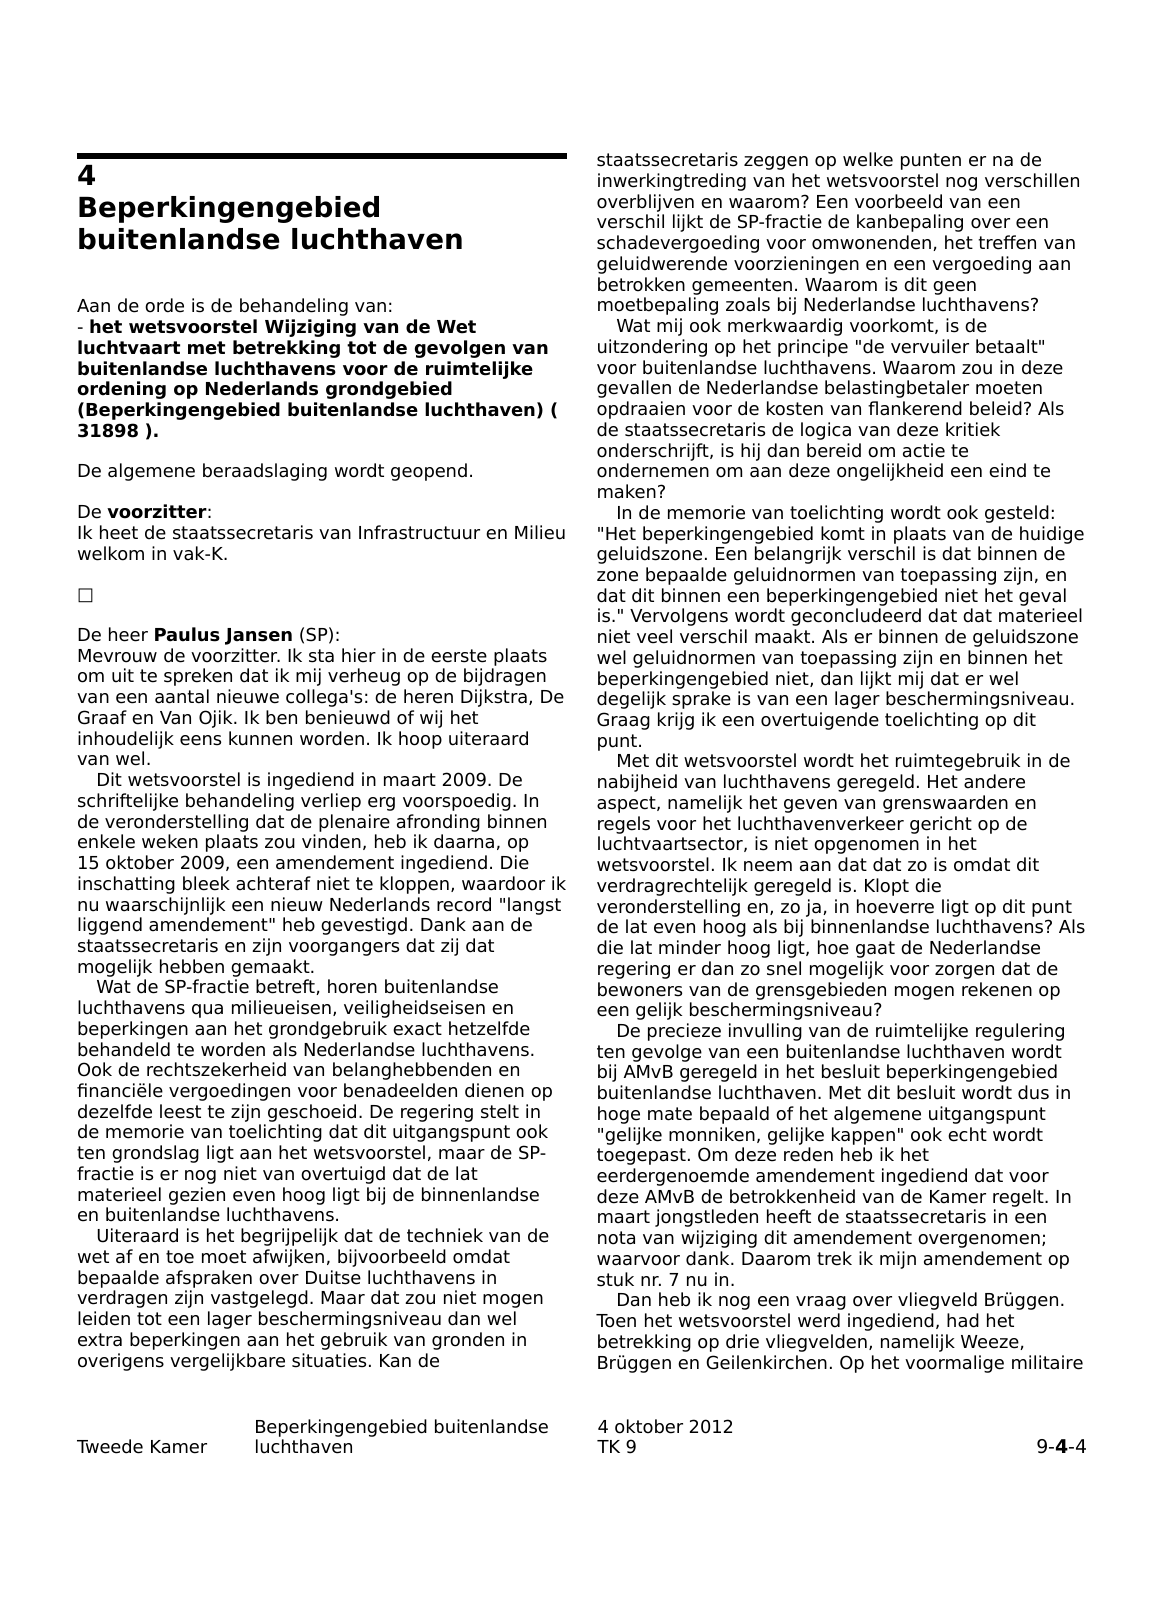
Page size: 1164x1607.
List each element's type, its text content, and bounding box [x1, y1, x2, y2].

text □ [77, 584, 567, 605]
text In de memorie van toelichting wordt ook gesteld: "Het beperkingengebied komt in plaats van de huidige geluidszone. Een belangrijk verschil is dat binnen de zone bepaalde geluidnormen van toepassing zijn, en dat dit binnen een beperkingengebied niet het geval is." Vervolgens wordt geconcludeerd dat dat materieel niet veel verschil maakt. Als er binnen de geluidszone wel geluidnormen van toepassing zijn en binnen het beperkingengebied niet, dan lijkt mij dat er wel degelijk sprake is van een lager beschermingsniveau. Graag krijg ik een overtuigende toelichting op dit punt. [596, 503, 1087, 751]
title 4 Beperkingengebied buitenlandse luchthaven [77, 159, 567, 256]
text Mevrouw de voorzitter. Ik sta hier in de eerste plaats om uit te spreken dat ik mij verheug op de bijdragen van een aantal nieuwe collega's: de heren Dijkstra, De Graaf en Van Ojik. Ik ben benieuwd of wij het inhoudelijk eens kunnen worden. Ik hoop uiteraard van wel. [77, 646, 567, 770]
text Uiteraard is het begrijpelijk dat de techniek van de wet af en toe moet afwijken, bijvoorbeeld omdat bepaalde afspraken over Duitse luchthavens in verdragen zijn vastgelegd. Maar dat zou niet mogen leiden tot een lager beschermingsniveau dan wel extra beperkingen aan het gebruik van gronden in overigens vergelijkbare situaties. Kan de [77, 1226, 567, 1371]
text De voorzitter: [77, 502, 567, 523]
text Wat mij ook merkwaardig voorkomt, is de uitzondering op het principe "de vervuiler betaalt" voor buitenlandse luchthavens. Waarom zou in deze gevallen de Nederlandse belastingbetaler moeten opdraaien voor de kosten van flankerend beleid? Als de staatssecretaris de logica van deze kritiek onderschrijft, is hij dan bereid om actie te ondernemen om aan deze ongelijkheid een eind te maken? [596, 316, 1087, 503]
text staatssecretaris zeggen op welke punten er na de inwerkingtreding van het wetsvoorstel nog verschillen overblijven en waarom? Een voorbeeld van een verschil lijkt de SP-fractie de kanbepaling over een schadevergoeding voor omwonenden, het treffen van geluidwerende voorzieningen en een vergoeding aan betrokken gemeenten. Waarom is dit geen moetbepaling zoals bij Nederlandse luchthavens? [596, 150, 1087, 316]
text De precieze invulling van de ruimtelijke regulering ten gevolge van een buitenlandse luchthaven wordt bij AMvB geregeld in het besluit beperkingengebied buitenlandse luchthaven. Met dit besluit wordt dus in hoge mate bepaald of het algemene uitgangspunt "gelijke monniken, gelijke kappen" ook echt wordt toegepast. Om deze reden heb ik het eerdergenoemde amendement ingediend dat voor deze AMvB de betrokkenheid van de Kamer regelt. In maart jongstleden heeft de staatssecretaris in een nota van wijziging dit amendement overgenomen; waarvoor dank. Daarom trek ik mijn amendement op stuk nr. 7 nu in. [596, 1021, 1087, 1290]
text Aan de orde is de behandeling van: [77, 296, 567, 317]
text Dan heb ik nog een vraag over vliegveld Brüggen. Toen het wetsvoorstel werd ingediend, had het betrekking op drie vliegvelden, namelijk Weeze, Brüggen en Geilenkirchen. Op het voormalige militaire [596, 1290, 1087, 1373]
text De heer Paulus Jansen (SP): [77, 625, 567, 646]
text Met dit wetsvoorstel wordt het ruimtegebruik in de nabijheid van luchthavens geregeld. Het andere aspect, namelijk het geven van grenswaarden en regels voor het luchthavenverkeer gericht op de luchtvaartsector, is niet opgenomen in het wetsvoorstel. Ik neem aan dat dat zo is omdat dit verdragrechtelijk geregeld is. Klopt die veronderstelling en, zo ja, in hoeverre ligt op dit punt de lat even hoog als bij binnenlandse luchthavens? Als die lat minder hoog ligt, hoe gaat de Nederlandse regering er dan zo snel mogelijk voor zorgen dat de bewoners van de grensgebieden mogen rekenen op een gelijk beschermingsniveau? [596, 751, 1087, 1021]
text Ik heet de staatssecretaris van Infrastructuur en Milieu welkom in vak-K. [77, 523, 567, 564]
text De algemene beraadslaging wordt geopend. [77, 461, 567, 482]
text - het wetsvoorstel Wijziging van de Wet luchtvaart met betrekking tot de gevolgen van buitenlandse luchthavens voor de ruimtelijke ordening op Nederlands grondgebied (Beperkingengebied buitenlandse luchthaven) ( 31898 ). [77, 317, 567, 441]
text Dit wetsvoorstel is ingediend in maart 2009. De schriftelijke behandeling verliep erg voorspoedig. In de veronderstelling dat de plenaire afronding binnen enkele weken plaats zou vinden, heb ik daarna, op 15 oktober 2009, een amendement ingediend. Die inschatting bleek achteraf niet te kloppen, waardoor ik nu waarschijnlijk een nieuw Nederlands record "langst liggend amendement" heb gevestigd. Dank aan de staatssecretaris en zijn voorgangers dat zij dat mogelijk hebben gemaakt. [77, 770, 567, 977]
text Wat de SP-fractie betreft, horen buitenlandse luchthavens qua milieueisen, veiligheidseisen en beperkingen aan het grondgebruik exact hetzelfde behandeld te worden als Nederlandse luchthavens. Ook de rechtszekerheid van belanghebbenden en financiële vergoedingen voor benadeelden dienen op dezelfde leest te zijn geschoeid. De regering stelt in de memorie van toelichting dat dit uitgangspunt ook ten grondslag ligt aan het wetsvoorstel, maar de SP-fractie is er nog niet van overtuigd dat de lat materieel gezien even hoog ligt bij de binnenlandse en buitenlandse luchthavens. [77, 977, 567, 1226]
